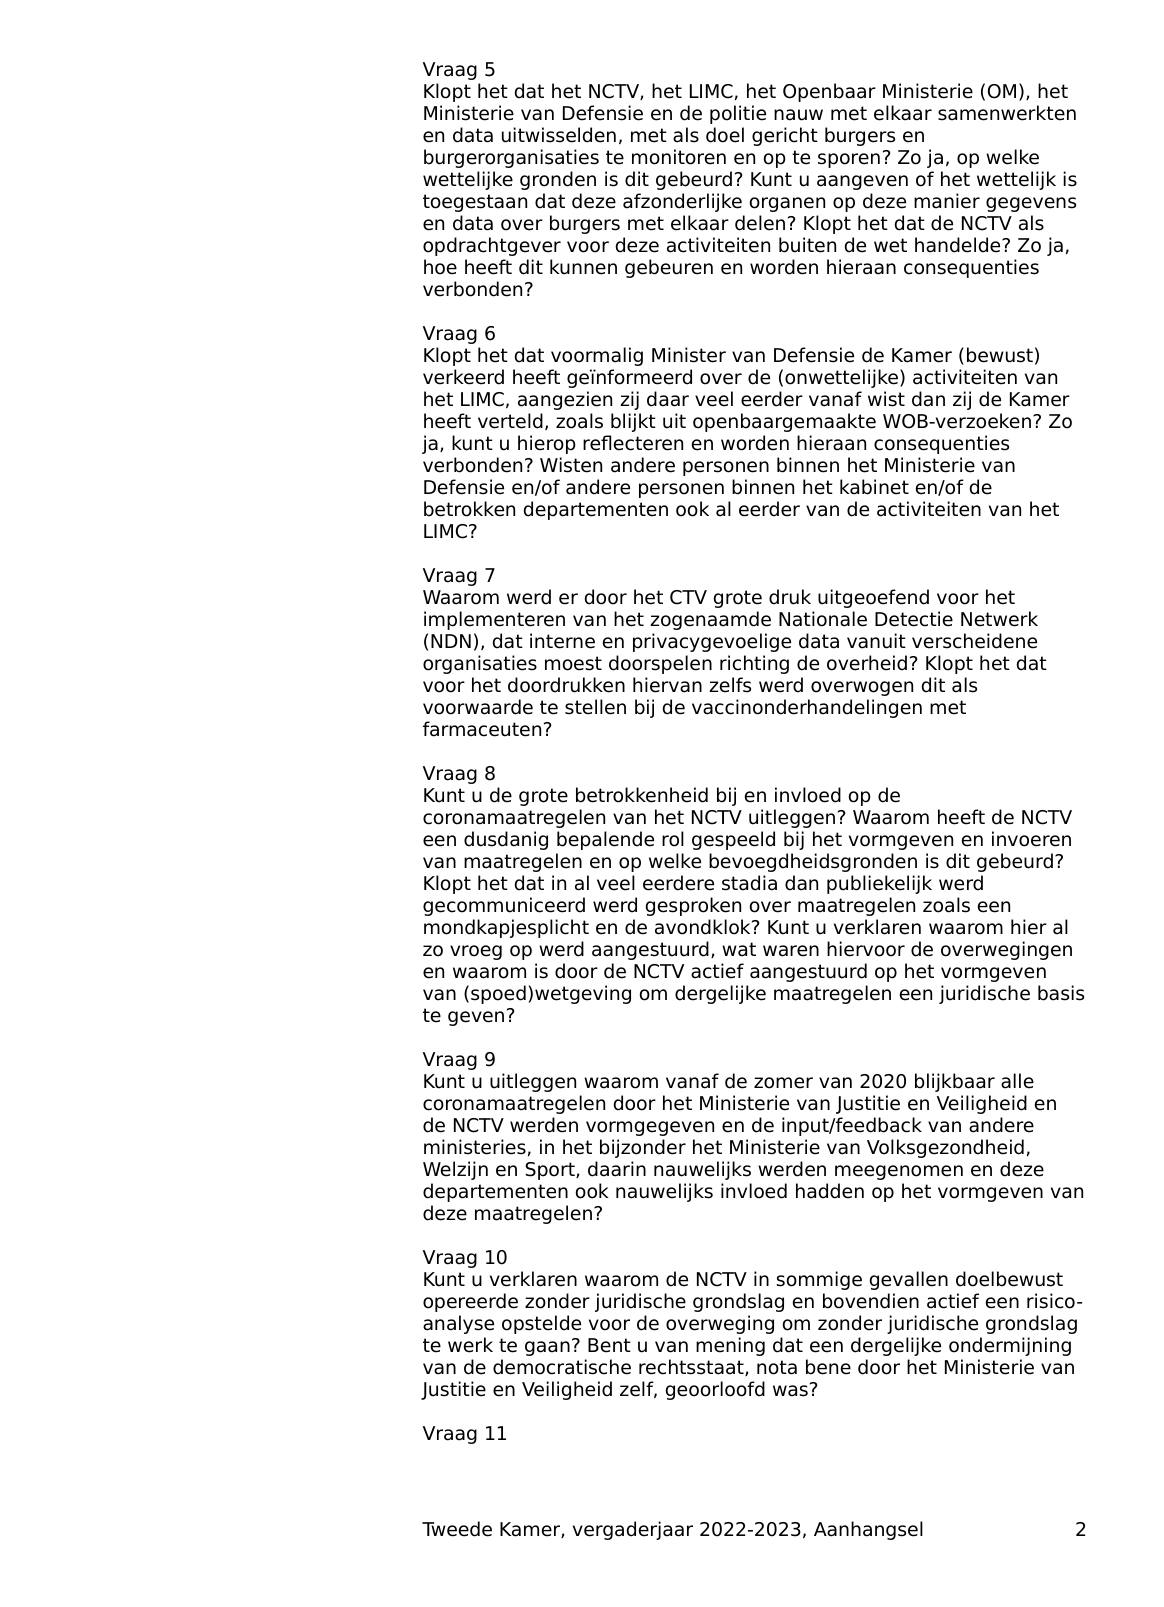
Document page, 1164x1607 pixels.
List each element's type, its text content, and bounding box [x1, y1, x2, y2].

text Vraag 7 [422, 565, 1087, 587]
text Kunt u verklaren waarom de NCTV in sommige gevallen doelbewust opereerde zonder juridische grondslag en bovendien actief een risico-analyse opstelde voor de overweging om zonder juridische grondslag te werk te gaan? Bent u van mening dat een dergelijke ondermijning van de democratische rechtsstaat, nota bene door het Ministerie van Justitie en Veiligheid zelf, geoorloofd was? [422, 1269, 1087, 1401]
text Kunt u de grote betrokkenheid bij en invloed op de coronamaatregelen van het NCTV uitleggen? Waarom heeft de NCTV een dusdanig bepalende rol gespeeld bij het vormgeven en invoeren van maatregelen en op welke bevoegdheidsgronden is dit gebeurd? Klopt het dat in al veel eerdere stadia dan publiekelijk werd gecommuniceerd werd gesproken over maatregelen zoals een mondkapjesplicht en de avondklok? Kunt u verklaren waarom hier al zo vroeg op werd aangestuurd, wat waren hiervoor de overwegingen en waarom is door de NCTV actief aangestuurd op het vormgeven van (spoed)wetgeving om dergelijke maatregelen een juridische basis te geven? [422, 785, 1087, 1027]
text Klopt het dat voormalig Minister van Defensie de Kamer (bewust) verkeerd heeft geïnformeerd over de (onwettelijke) activiteiten van het LIMC, aangezien zij daar veel eerder vanaf wist dan zij de Kamer heeft verteld, zoals blijkt uit openbaargemaakte WOB-verzoeken? Zo ja, kunt u hierop reflecteren en worden hieraan consequenties verbonden? Wisten andere personen binnen het Ministerie van Defensie en/of andere personen binnen het kabinet en/of de betrokken departementen ook al eerder van de activiteiten van het LIMC? [422, 345, 1087, 543]
text Vraag 11 [422, 1423, 1087, 1445]
text Kunt u uitleggen waarom vanaf de zomer van 2020 blijkbaar alle coronamaatregelen door het Ministerie van Justitie en Veiligheid en de NCTV werden vormgegeven en de input/feedback van andere ministeries, in het bijzonder het Ministerie van Volksgezondheid, Welzijn en Sport, daarin nauwelijks werden meegenomen en deze departementen ook nauwelijks invloed hadden op het vormgeven van deze maatregelen? [422, 1071, 1087, 1225]
text Vraag 8 [422, 763, 1087, 785]
text Waarom werd er door het CTV grote druk uitgeoefend voor het implementeren van het zogenaamde Nationale Detectie Netwerk (NDN), dat interne en privacygevoelige data vanuit verscheidene organisaties moest doorspelen richting de overheid? Klopt het dat voor het doordrukken hiervan zelfs werd overwogen dit als voorwaarde te stellen bij de vaccinonderhandelingen met farmaceuten? [422, 587, 1087, 741]
text Vraag 10 [422, 1247, 1087, 1269]
text Klopt het dat het NCTV, het LIMC, het Openbaar Ministerie (OM), het Ministerie van Defensie en de politie nauw met elkaar samenwerkten en data uitwisselden, met als doel gericht burgers en burgerorganisaties te monitoren en op te sporen? Zo ja, op welke wettelijke gronden is dit gebeurd? Kunt u aangeven of het wettelijk is toegestaan dat deze afzonderlijke organen op deze manier gegevens en data over burgers met elkaar delen? Klopt het dat de NCTV als opdrachtgever voor deze activiteiten buiten de wet handelde? Zo ja, hoe heeft dit kunnen gebeuren en worden hieraan consequenties verbonden? [422, 81, 1087, 301]
text Vraag 6 [422, 323, 1087, 345]
text Vraag 9 [422, 1049, 1087, 1071]
text Vraag 5 [422, 59, 1087, 81]
